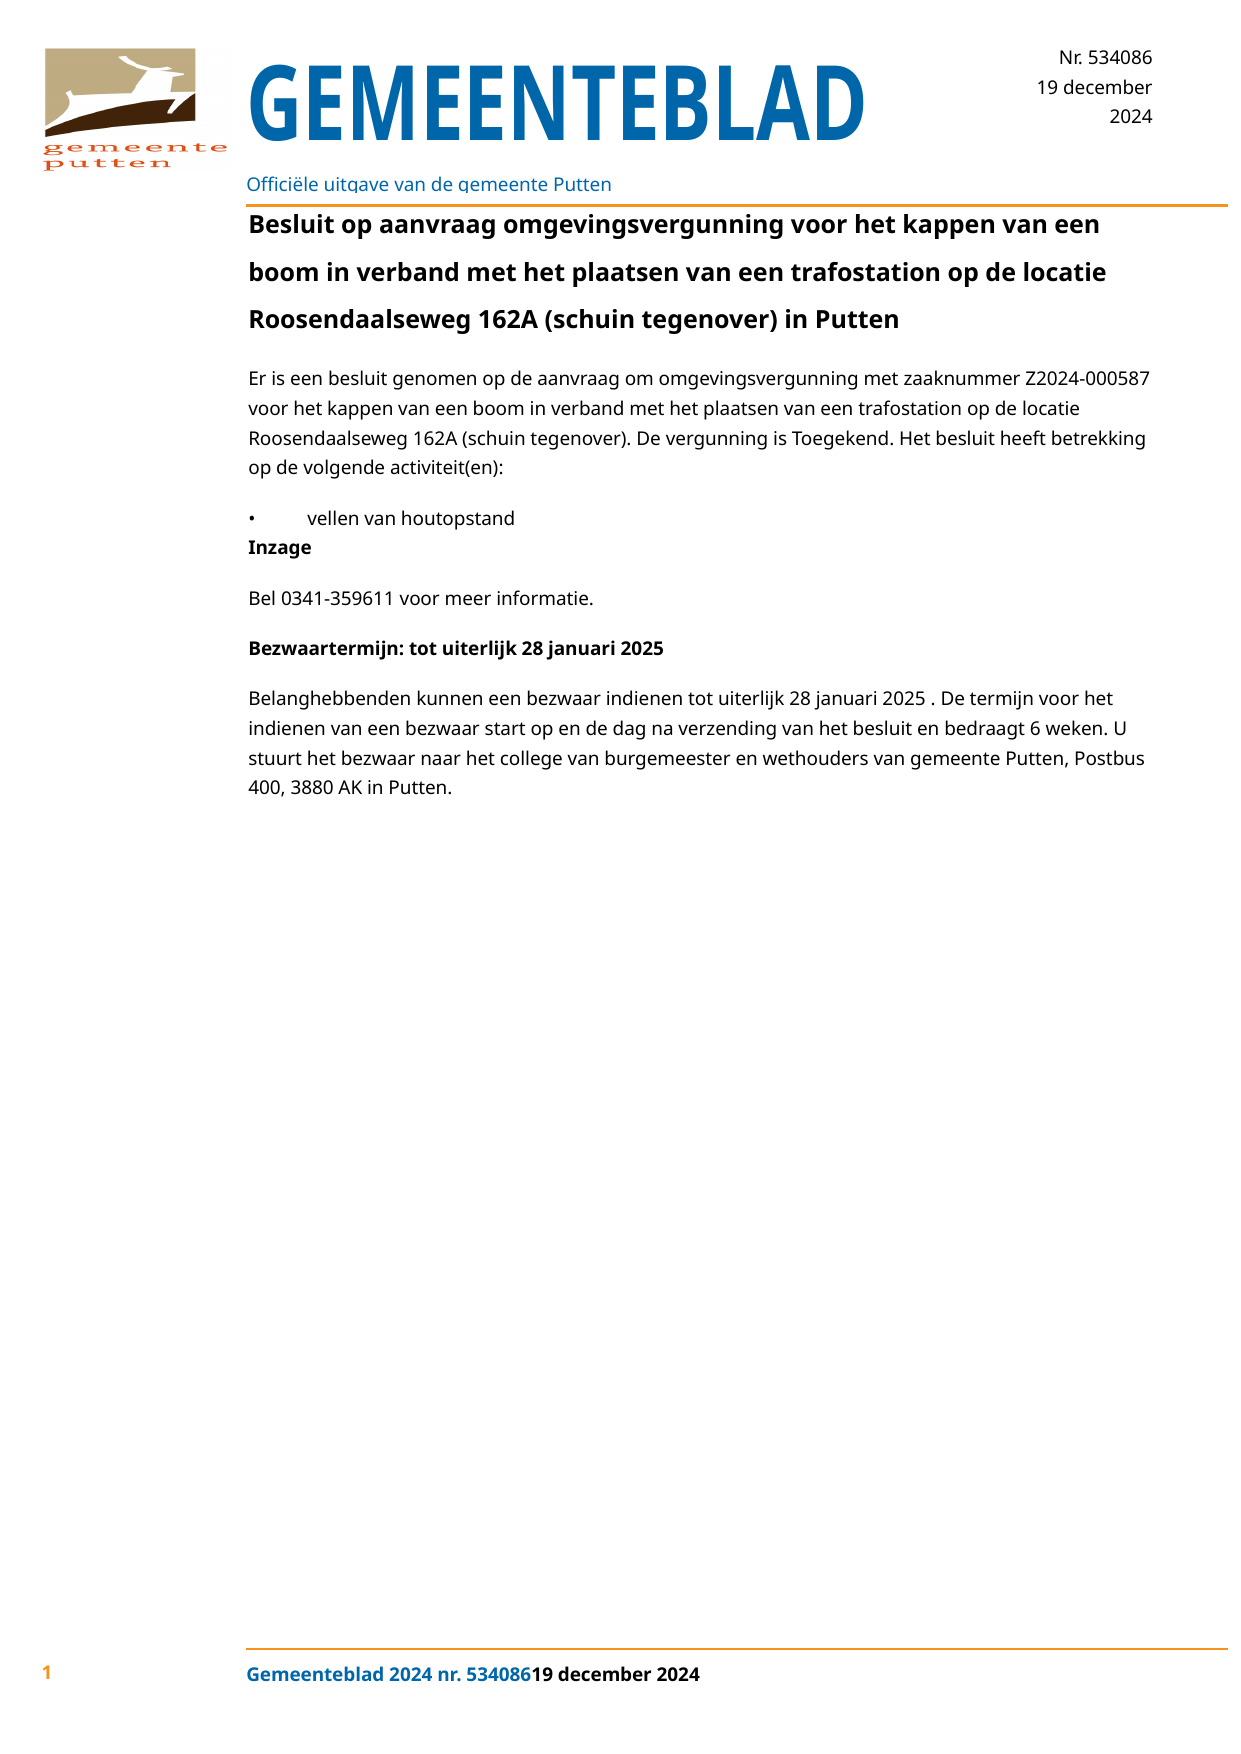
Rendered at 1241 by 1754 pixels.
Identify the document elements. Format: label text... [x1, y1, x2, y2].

text Inzage [248, 534, 1152, 560]
text Er is een besluit genomen op de aanvraag om omgevingsvergunning met zaaknummer Z2024-000587 voor het kappen van een boom in verband met het plaatsen van een trafostation op de locatie Roosendaalseweg 162A (schuin tegenover). De vergunning is Toegekend. Het besluit heeft betrekking op de volgende activiteit(en): [248, 366, 1152, 480]
text Besluit op aanvraag omgevingsvergunning voor het kappen van een boom in verband met het plaatsen van een trafostation op de locatie Roosendaalseweg 162A (schuin tegenover) in Putten [248, 207, 1152, 336]
list vellen van houtopstand [248, 505, 1152, 530]
text Belanghebbenden kunnen een bezwaar indienen tot uiterlijk 28 januari 2025 . De termijn voor het indienen van een bezwaar start op en de dag na verzending van het besluit en bedraagt 6 weken. U stuurt het bezwaar naar het college van burgemeester en wethouders van gemeente Putten, Postbus 400, 3880 AK in Putten. [248, 686, 1152, 800]
text Bel 0341-359611 voor meer informatie. [248, 585, 1152, 610]
text Bezwaartermijn: tot uiterlijk 28 januari 2025 [248, 635, 1152, 661]
picture [41, 47, 231, 172]
